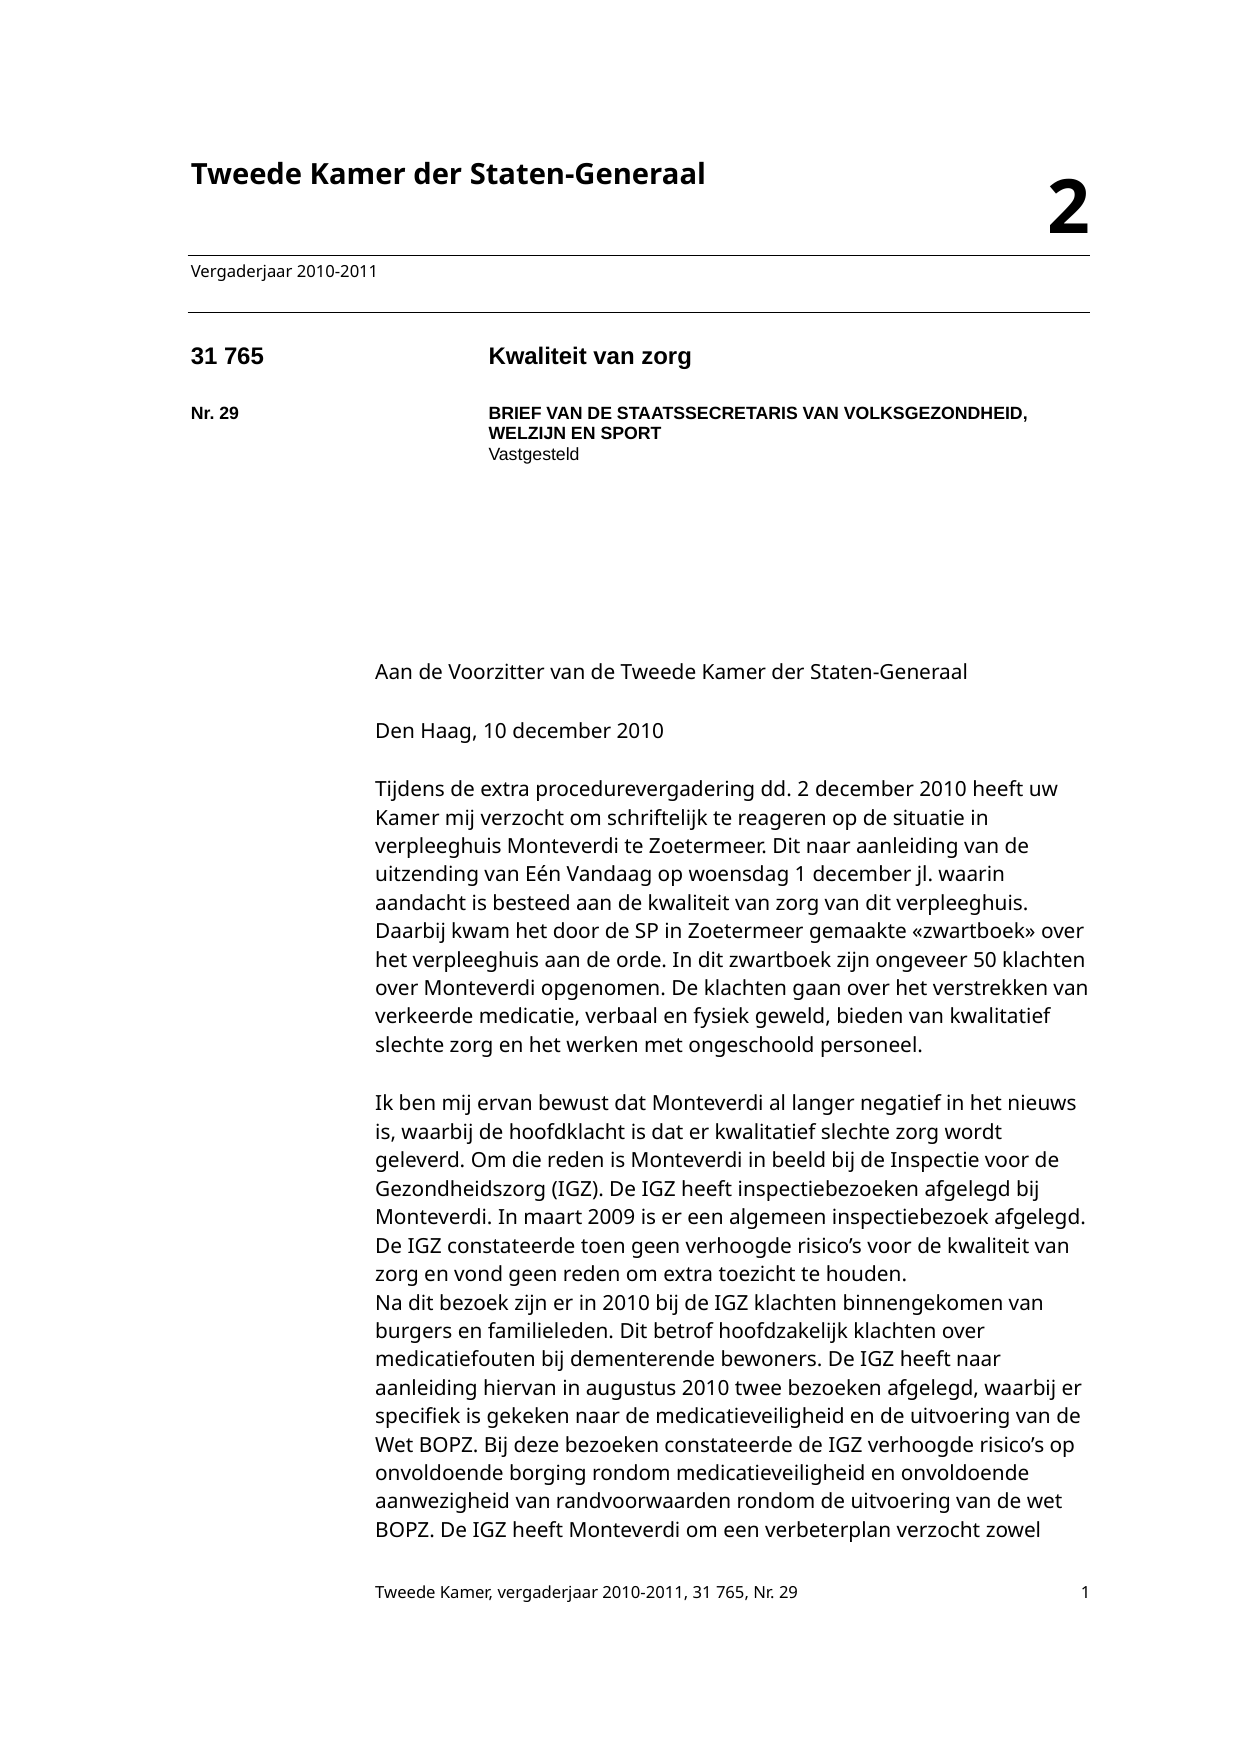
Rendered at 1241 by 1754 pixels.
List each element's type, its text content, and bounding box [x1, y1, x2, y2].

table_header 2 [910, 150, 1090, 255]
table_cell BRIEF VAN DE STAATSSECRETARIS VAN VOLKSGEZONDHEID, WELZIJN EN SPORT Vastgesteld [485, 399, 1090, 539]
table_cell Kwaliteit van zorg [485, 339, 1090, 399]
text Tijdens de extra procedurevergadering dd. 2 december 2010 heeft uw Kamer mij verzocht om schriftelijk te reageren op de situatie in verpleeghuis Monteverdi te Zoetermeer. Dit naar aanleiding van de uitzending van Eén Vandaag op woensdag 1 december jl. waarin aandacht is besteed aan de kwaliteit van zorg van dit verpleeghuis. Daarbij kwam het door de SP in Zoetermeer gemaakte «zwartboek» over het verpleeghuis aan de orde. In dit zwartboek zijn ongeveer 50 klachten over Monteverdi opgenomen. De klachten gaan over het verstrekken van verkeerde medicatie, verbaal en fysiek geweld, bieden van kwalitatief slechte zorg en het werken met ongeschoold personeel. [375, 774, 1090, 1058]
table_cell Nr. 29 [188, 399, 485, 539]
text Na dit bezoek zijn er in 2010 bij de IGZ klachten binnengekomen van burgers en familieleden. Dit betrof hoofdzakelijk klachten over medicatiefouten bij dementerende bewoners. De IGZ heeft naar aanleiding hiervan in augustus 2010 twee bezoeken afgelegd, waarbij er specifiek is gekeken naar de medicatieveiligheid en de uitvoering van de Wet BOPZ. Bij deze bezoeken constateerde de IGZ verhoogde risico’s op onvoldoende borging rondom medicatieveiligheid en onvoldoende aanwezigheid van randvoorwaarden rondom de uitvoering van de wet BOPZ. De IGZ heeft Monteverdi om een verbeterplan verzocht zowel [375, 1288, 1090, 1543]
text Ik ben mij ervan bewust dat Monteverdi al langer negatief in het nieuws is, waarbij de hoofdklacht is dat er kwalitatief slechte zorg wordt geleverd. Om die reden is Monteverdi in beeld bij de Inspectie voor de Gezondheidszorg (IGZ). De IGZ heeft inspectiebezoeken afgelegd bij Monteverdi. In maart 2009 is er een algemeen inspectiebezoek afgelegd. De IGZ constateerde toen geen verhoogde risico’s voor de kwaliteit van zorg en vond geen reden om extra toezicht te houden. [375, 1088, 1090, 1288]
table_cell 31 765 [188, 339, 485, 399]
text Den Haag, 10 december 2010 [375, 716, 1090, 744]
table_cell [485, 256, 1090, 312]
table_cell [188, 313, 485, 339]
table_cell [485, 313, 1090, 339]
text Aan de Voorzitter van de Tweede Kamer der Staten-Generaal [375, 657, 1090, 686]
table_cell Vergaderjaar 2010-2011 [188, 256, 485, 312]
table_header Tweede Kamer der Staten-Generaal [188, 150, 909, 255]
